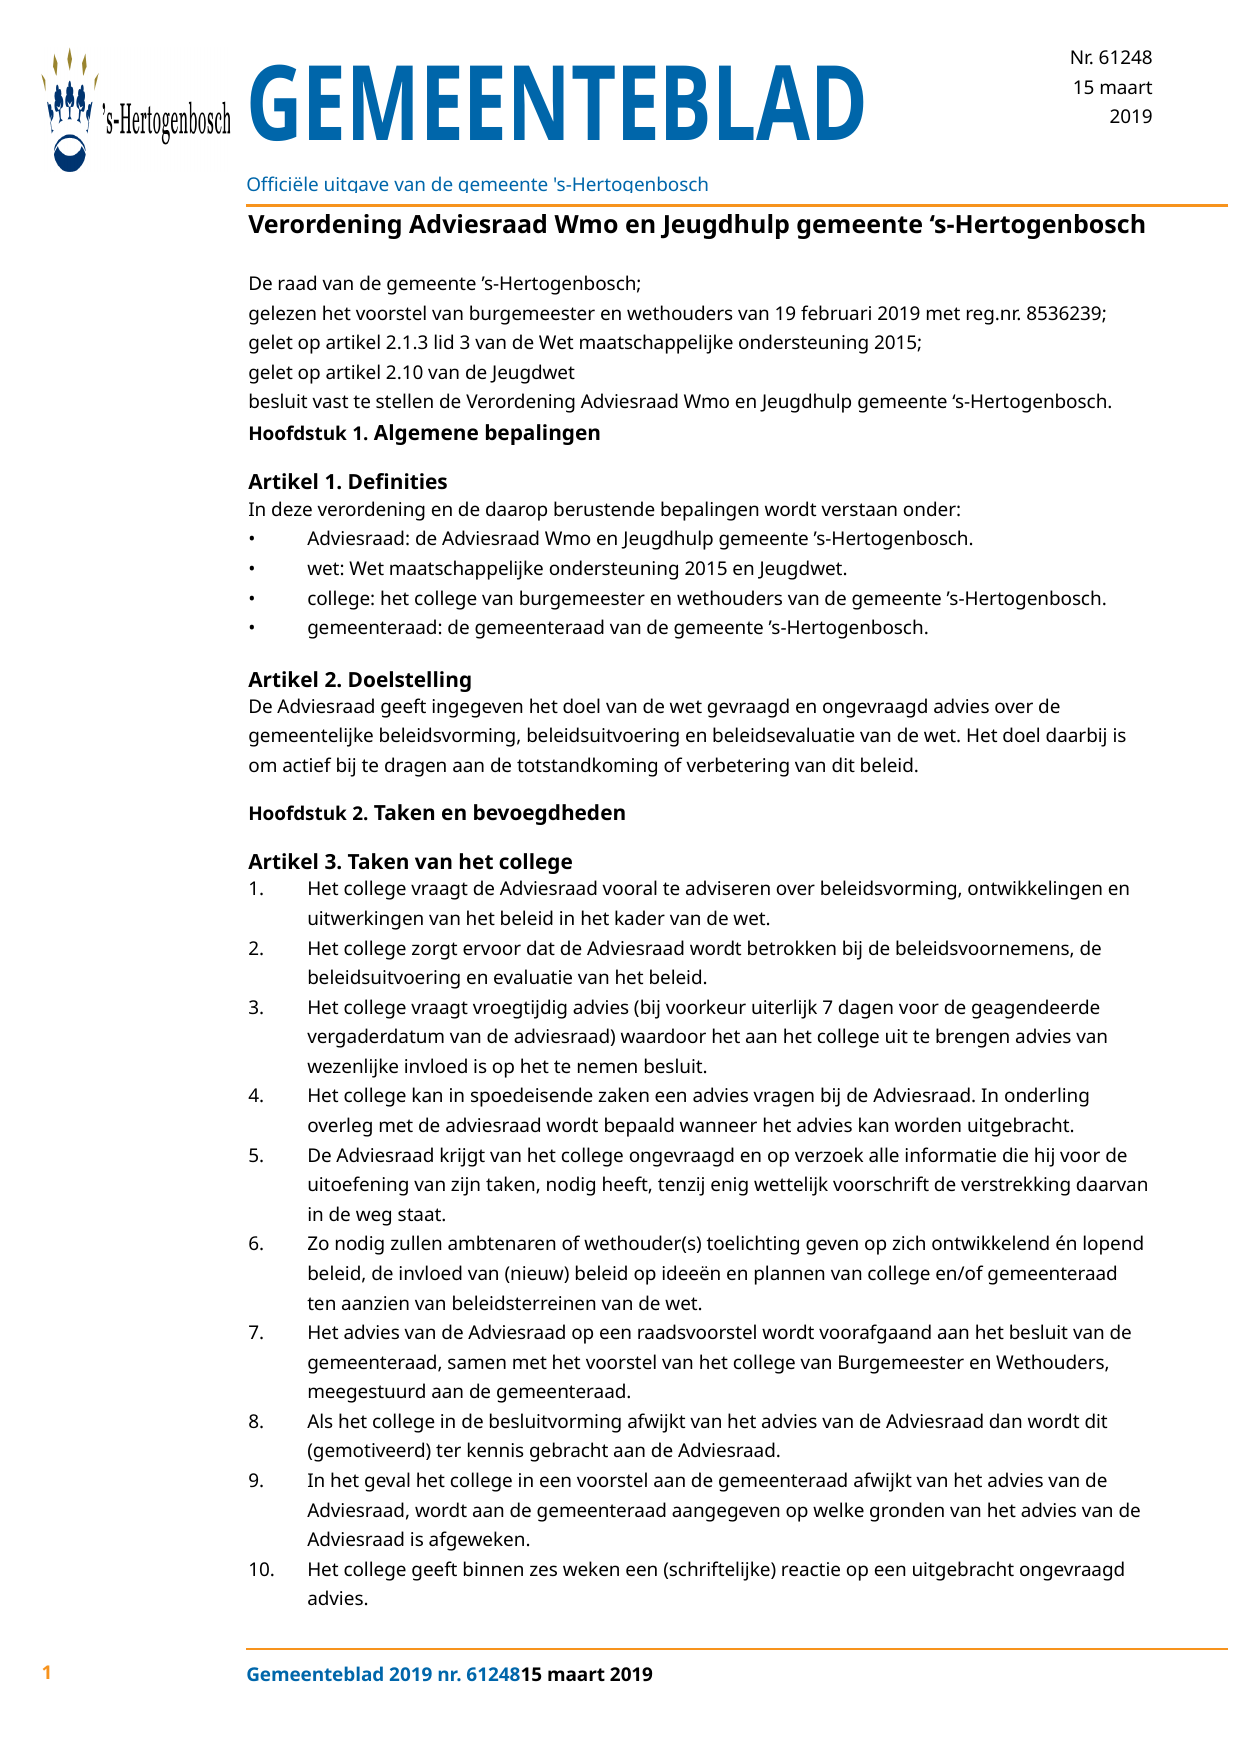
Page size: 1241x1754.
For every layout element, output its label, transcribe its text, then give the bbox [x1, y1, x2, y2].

list Adviesraad: de Adviesraad Wmo en Jeugdhulp gemeente ’s-Hertogenbosch. [248, 526, 1152, 551]
list Het college vraagt de Adviesraad vooral te adviseren over beleidsvorming, ontwikkelingen en uitwerkingen van het beleid in het kader van de wet. [248, 876, 1152, 931]
text gelet op artikel 2.1.3 lid 3 van de Wet maatschappelijke ondersteuning 2015; [248, 329, 1152, 355]
text besluit vast te stellen de Verordening Adviesraad Wmo en Jeugdhulp gemeente ‘s-Hertogenbosch. [248, 389, 1152, 414]
text De Adviesraad geeft ingegeven het doel van de wet gevraagd en ongevraagd advies over de gemeentelijke beleidsvorming, beleidsuitvoering en beleidsevaluatie van de wet. Het doel daarbij is om actief bij te dragen aan de totstandkoming of verbetering van dit beleid. [248, 693, 1152, 778]
text In deze verordening en de daarop berustende bepalingen wordt verstaan onder: [248, 496, 1152, 522]
text Hoofdstuk 1. Algemene bepalingen [248, 418, 1152, 447]
picture [41, 47, 231, 172]
list wet: Wet maatschappelijke ondersteuning 2015 en Jeugdwet. [248, 555, 1152, 581]
text Artikel 2. Doelstelling [248, 665, 1152, 693]
list Het college kan in spoedeisende zaken een advies vragen bij de Adviesraad. In onderling overleg met de adviesraad wordt bepaald wanneer het advies kan worden uitgebracht. [248, 1083, 1152, 1138]
list gemeenteraad: de gemeenteraad van de gemeente ’s-Hertogenbosch. [248, 614, 1152, 640]
list Als het college in de besluitvorming afwijkt van het advies van de Adviesraad dan wordt dit (gemotiveerd) ter kennis gebracht aan de Adviesraad. [248, 1408, 1152, 1463]
text Artikel 1. Definities [248, 467, 1152, 496]
text De raad van de gemeente ’s-Hertogenbosch; [248, 270, 1152, 296]
text Verordening Adviesraad Wmo en Jeugdhulp gemeente ‘s-Hertogenbosch [248, 207, 1152, 241]
list De Adviesraad krijgt van het college ongevraagd en op verzoek alle informatie die hij voor de uitoefening van zijn taken, nodig heeft, tenzij enig wettelijk voorschrift de verstrekking daarvan in de weg staat. [248, 1142, 1152, 1227]
list Het college vraagt vroegtijdig advies (bij voorkeur uiterlijk 7 dagen voor de geagendeerde vergaderdatum van de adviesraad) waardoor het aan het college uit te brengen advies van wezenlijke invloed is op het te nemen besluit. [248, 994, 1152, 1079]
list Zo nodig zullen ambtenaren of wethouder(s) toelichting geven op zich ontwikkelend én lopend beleid, de invloed van (nieuw) beleid op ideeën en plannen van college en/of gemeenteraad ten aanzien van beleidsterreinen van de wet. [248, 1231, 1152, 1316]
text gelezen het voorstel van burgemeester en wethouders van 19 februari 2019 met reg.nr. 8536239; [248, 300, 1152, 326]
list college: het college van burgemeester en wethouders van de gemeente ’s-Hertogenbosch. [248, 585, 1152, 610]
text Artikel 3. Taken van het college [248, 847, 1152, 876]
list In het geval het college in een voorstel aan de gemeenteraad afwijkt van het advies van de Adviesraad, wordt aan de gemeenteraad aangegeven op welke gronden van het advies van de Adviesraad is afgeweken. [248, 1467, 1152, 1552]
list Het college zorgt ervoor dat de Adviesraad wordt betrokken bij de beleidsvoornemens, de beleidsuitvoering en evaluatie van het beleid. [248, 935, 1152, 990]
list Het college geeft binnen zes weken een (schriftelijke) reactie op een uitgebracht ongevraagd advies. [248, 1556, 1152, 1611]
list Het advies van de Adviesraad op een raadsvoorstel wordt voorafgaand aan het besluit van de gemeenteraad, samen met het voorstel van het college van Burgemeester en Wethouders, meegestuurd aan de gemeenteraad. [248, 1319, 1152, 1404]
text Hoofdstuk 2. Taken en bevoegdheden [248, 798, 1152, 826]
text gelet op artikel 2.10 van de Jeugdwet [248, 359, 1152, 385]
